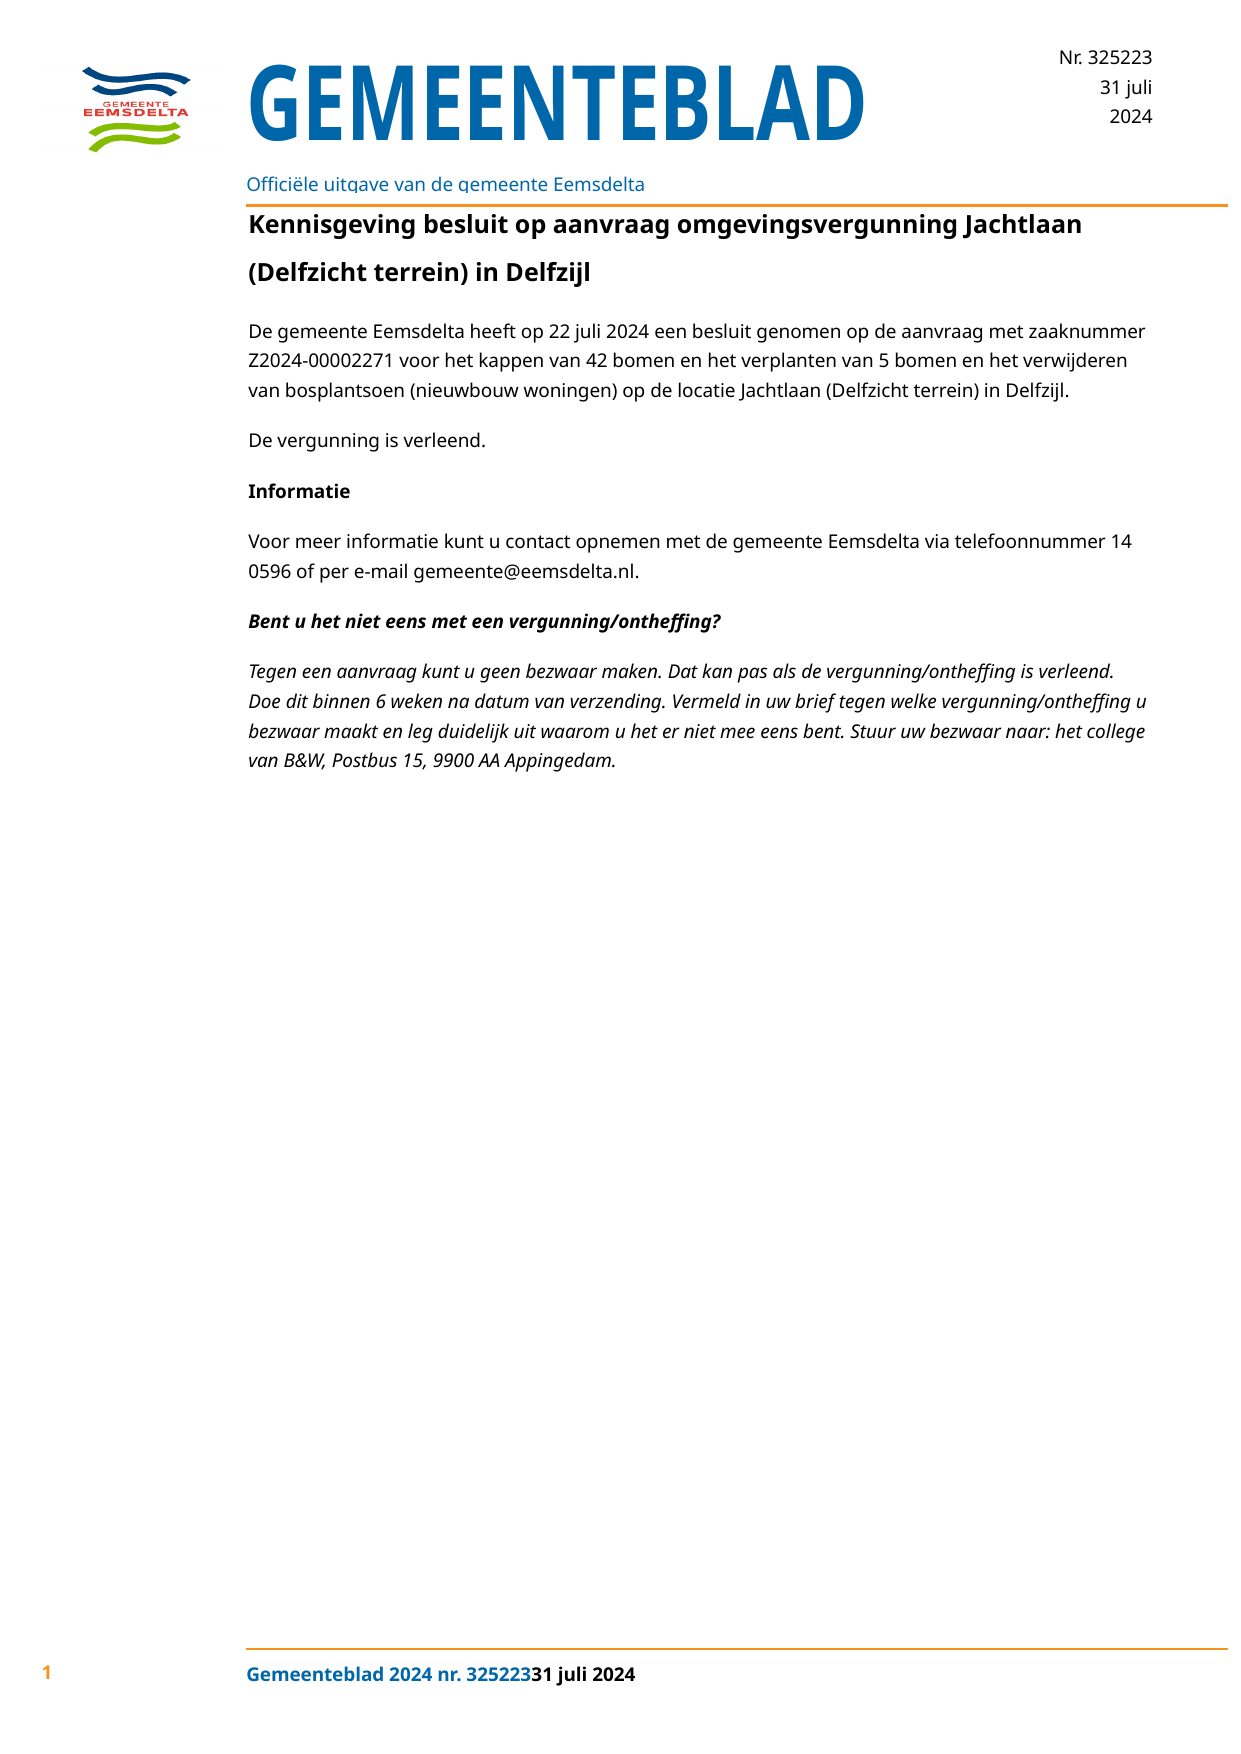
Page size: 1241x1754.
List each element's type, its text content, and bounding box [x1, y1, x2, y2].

text Voor meer informatie kunt u contact opnemen met de gemeente Eemsdelta via telefoonnummer 14 0596 of per e-mail gemeente@eemsdelta.nl. [248, 528, 1152, 584]
text Kennisgeving besluit op aanvraag omgevingsvergunning Jachtlaan (Delfzicht terrein) in Delfzijl [248, 207, 1152, 288]
text Bent u het niet eens met een vergunning/ontheffing? [248, 608, 1152, 634]
text De vergunning is verleend. [248, 427, 1152, 453]
picture [41, 47, 231, 172]
text De gemeente Eemsdelta heeft op 22 juli 2024 een besluit genomen op de aanvraag met zaaknummer Z2024-00002271 voor het kappen van 42 bomen en het verplanten van 5 bomen en het verwijderen van bosplantsoen (nieuwbouw woningen) op de locatie Jachtlaan (Delfzicht terrein) in Delfzijl. [248, 318, 1152, 403]
text Informatie [248, 478, 1152, 504]
text Tegen een aanvraag kunt u geen bezwaar maken. Dat kan pas als de vergunning/ontheffing is verleend. Doe dit binnen 6 weken na datum van verzending. Vermeld in uw brief tegen welke vergunning/ontheffing u bezwaar maakt en leg duidelijk uit waarom u het er niet mee eens bent. Stuur uw bezwaar naar: het college van B&W, Postbus 15, 9900 AA Appingedam. [248, 659, 1152, 773]
